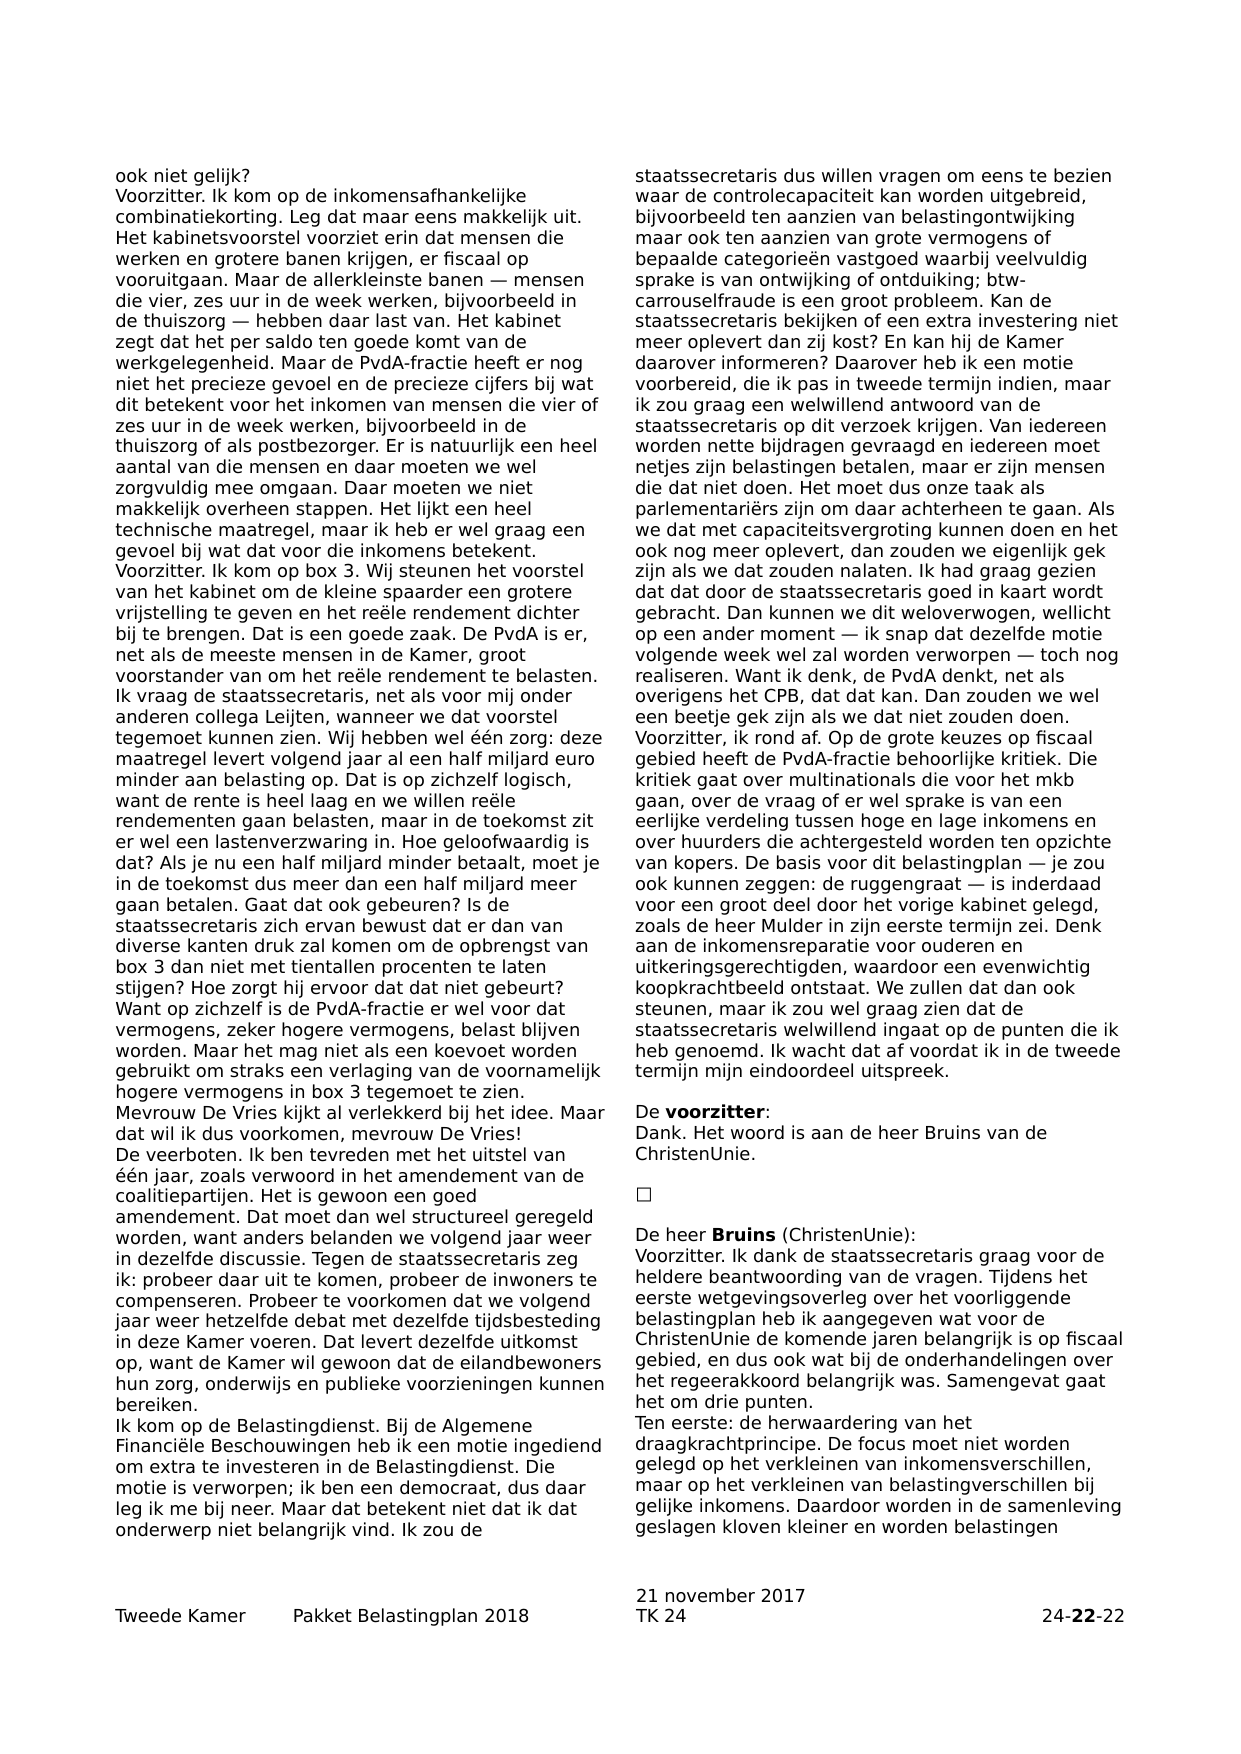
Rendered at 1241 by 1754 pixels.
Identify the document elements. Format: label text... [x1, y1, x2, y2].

text staatssecretaris dus willen vragen om eens te bezien waar de controlecapaciteit kan worden uitgebreid, bijvoorbeeld ten aanzien van belastingontwijking maar ook ten aanzien van grote vermogens of bepaalde categorieën vastgoed waarbij veelvuldig sprake is van ontwijking of ontduiking; btw-carrouselfraude is een groot probleem. Kan de staatssecretaris bekijken of een extra investering niet meer oplevert dan zij kost? En kan hij de Kamer daarover informeren? Daarover heb ik een motie voorbereid, die ik pas in tweede termijn indien, maar ik zou graag een welwillend antwoord van de staatssecretaris op dit verzoek krijgen. Van iedereen worden nette bijdragen gevraagd en iedereen moet netjes zijn belastingen betalen, maar er zijn mensen die dat niet doen. Het moet dus onze taak als parlementariërs zijn om daar achterheen te gaan. Als we dat met capaciteitsvergroting kunnen doen en het ook nog meer oplevert, dan zouden we eigenlijk gek zijn als we dat zouden nalaten. Ik had graag gezien dat dat door de staatssecretaris goed in kaart wordt gebracht. Dan kunnen we dit weloverwogen, wellicht op een ander moment — ik snap dat dezelfde motie volgende week wel zal worden verworpen — toch nog realiseren. Want ik denk, de PvdA denkt, net als overigens het CPB, dat dat kan. Dan zouden we wel een beetje gek zijn als we dat niet zouden doen. [635, 165, 1125, 728]
text De heer Bruins (ChristenUnie): [635, 1225, 1125, 1246]
text Ik kom op de Belastingdienst. Bij de Algemene Financiële Beschouwingen heb ik een motie ingediend om extra te investeren in de Belastingdienst. Die motie is verworpen; ik ben een democraat, dus daar leg ik me bij neer. Maar dat betekent niet dat ik dat onderwerp niet belangrijk vind. Ik zou de [115, 1415, 605, 1540]
text Voorzitter. Ik kom op de inkomensafhankelijke combinatiekorting. Leg dat maar eens makkelijk uit. Het kabinetsvoorstel voorziet erin dat mensen die werken en grotere banen krijgen, er fiscaal op vooruitgaan. Maar de allerkleinste banen — mensen die vier, zes uur in de week werken, bijvoorbeeld in de thuiszorg — hebben daar last van. Het kabinet zegt dat het per saldo ten goede komt van de werkgelegenheid. Maar de PvdA-fractie heeft er nog niet het precieze gevoel en de precieze cijfers bij wat dit betekent voor het inkomen van mensen die vier of zes uur in de week werken, bijvoorbeeld in de thuiszorg of als postbezorger. Er is natuurlijk een heel aantal van die mensen en daar moeten we wel zorgvuldig mee omgaan. Daar moeten we niet makkelijk overheen stappen. Het lijkt een heel technische maatregel, maar ik heb er wel graag een gevoel bij wat dat voor die inkomens betekent. [115, 186, 605, 561]
text ook niet gelijk? [115, 165, 605, 186]
text Voorzitter, ik rond af. Op de grote keuzes op fiscaal gebied heeft de PvdA-fractie behoorlijke kritiek. Die kritiek gaat over multinationals die voor het mkb gaan, over de vraag of er wel sprake is van een eerlijke verdeling tussen hoge en lage inkomens en over huurders die achtergesteld worden ten opzichte van kopers. De basis voor dit belastingplan — je zou ook kunnen zeggen: de ruggengraat — is inderdaad voor een groot deel door het vorige kabinet gelegd, zoals de heer Mulder in zijn eerste termijn zei. Denk aan de inkomensreparatie voor ouderen en uitkeringsgerechtigden, waardoor een evenwichtig koopkrachtbeeld ontstaat. We zullen dat dan ook steunen, maar ik zou wel graag zien dat de staatssecretaris welwillend ingaat op de punten die ik heb genoemd. Ik wacht dat af voordat ik in de tweede termijn mijn eindoordeel uitspreek. [635, 728, 1125, 1082]
text De veerboten. Ik ben tevreden met het uitstel van één jaar, zoals verwoord in het amendement van de coalitiepartijen. Het is gewoon een goed amendement. Dat moet dan wel structureel geregeld worden, want anders belanden we volgend jaar weer in dezelfde discussie. Tegen de staatssecretaris zeg ik: probeer daar uit te komen, probeer de inwoners te compenseren. Probeer te voorkomen dat we volgend jaar weer hetzelfde debat met dezelfde tijdsbesteding in deze Kamer voeren. Dat levert dezelfde uitkomst op, want de Kamer wil gewoon dat de eilandbewoners hun zorg, onderwijs en publieke voorzieningen kunnen bereiken. [115, 1144, 605, 1415]
text Ten eerste: de herwaardering van het draagkrachtprincipe. De focus moet niet worden gelegd op het verkleinen van inkomensverschillen, maar op het verkleinen van belastingverschillen bij gelijke inkomens. Daardoor worden in de samenleving geslagen kloven kleiner en worden belastingen [635, 1412, 1125, 1537]
text ⬜ [635, 1184, 1125, 1205]
text Dank. Het woord is aan de heer Bruins van de ChristenUnie. [635, 1123, 1125, 1164]
text Voorzitter. Ik kom op box 3. Wij steunen het voorstel van het kabinet om de kleine spaarder een grotere vrijstelling te geven en het reële rendement dichter bij te brengen. Dat is een goede zaak. De PvdA is er, net als de meeste mensen in de Kamer, groot voorstander van om het reële rendement te belasten. Ik vraag de staatssecretaris, net als voor mij onder anderen collega Leijten, wanneer we dat voorstel tegemoet kunnen zien. Wij hebben wel één zorg: deze maatregel levert volgend jaar al een half miljard euro minder aan belasting op. Dat is op zichzelf logisch, want de rente is heel laag en we willen reële rendementen gaan belasten, maar in de toekomst zit er wel een lastenverzwaring in. Hoe geloofwaardig is dat? Als je nu een half miljard minder betaalt, moet je in de toekomst dus meer dan een half miljard meer gaan betalen. Gaat dat ook gebeuren? Is de staatssecretaris zich ervan bewust dat er dan van diverse kanten druk zal komen om de opbrengst van box 3 dan niet met tientallen procenten te laten stijgen? Hoe zorgt hij ervoor dat dat niet gebeurt? Want op zichzelf is de PvdA-fractie er wel voor dat vermogens, zeker hogere vermogens, belast blijven worden. Maar het mag niet als een koevoet worden gebruikt om straks een verlaging van de voornamelijk hogere vermogens in box 3 tegemoet te zien. Mevrouw De Vries kijkt al verlekkerd bij het idee. Maar dat wil ik dus voorkomen, mevrouw De Vries! [115, 561, 605, 1144]
text De voorzitter: [635, 1102, 1125, 1123]
text Voorzitter. Ik dank de staatssecretaris graag voor de heldere beantwoording van de vragen. Tijdens het eerste wetgevingsoverleg over het voorliggende belastingplan heb ik aangegeven wat voor de ChristenUnie de komende jaren belangrijk is op fiscaal gebied, en dus ook wat bij de onderhandelingen over het regeerakkoord belangrijk was. Samengevat gaat het om drie punten. [635, 1246, 1125, 1412]
